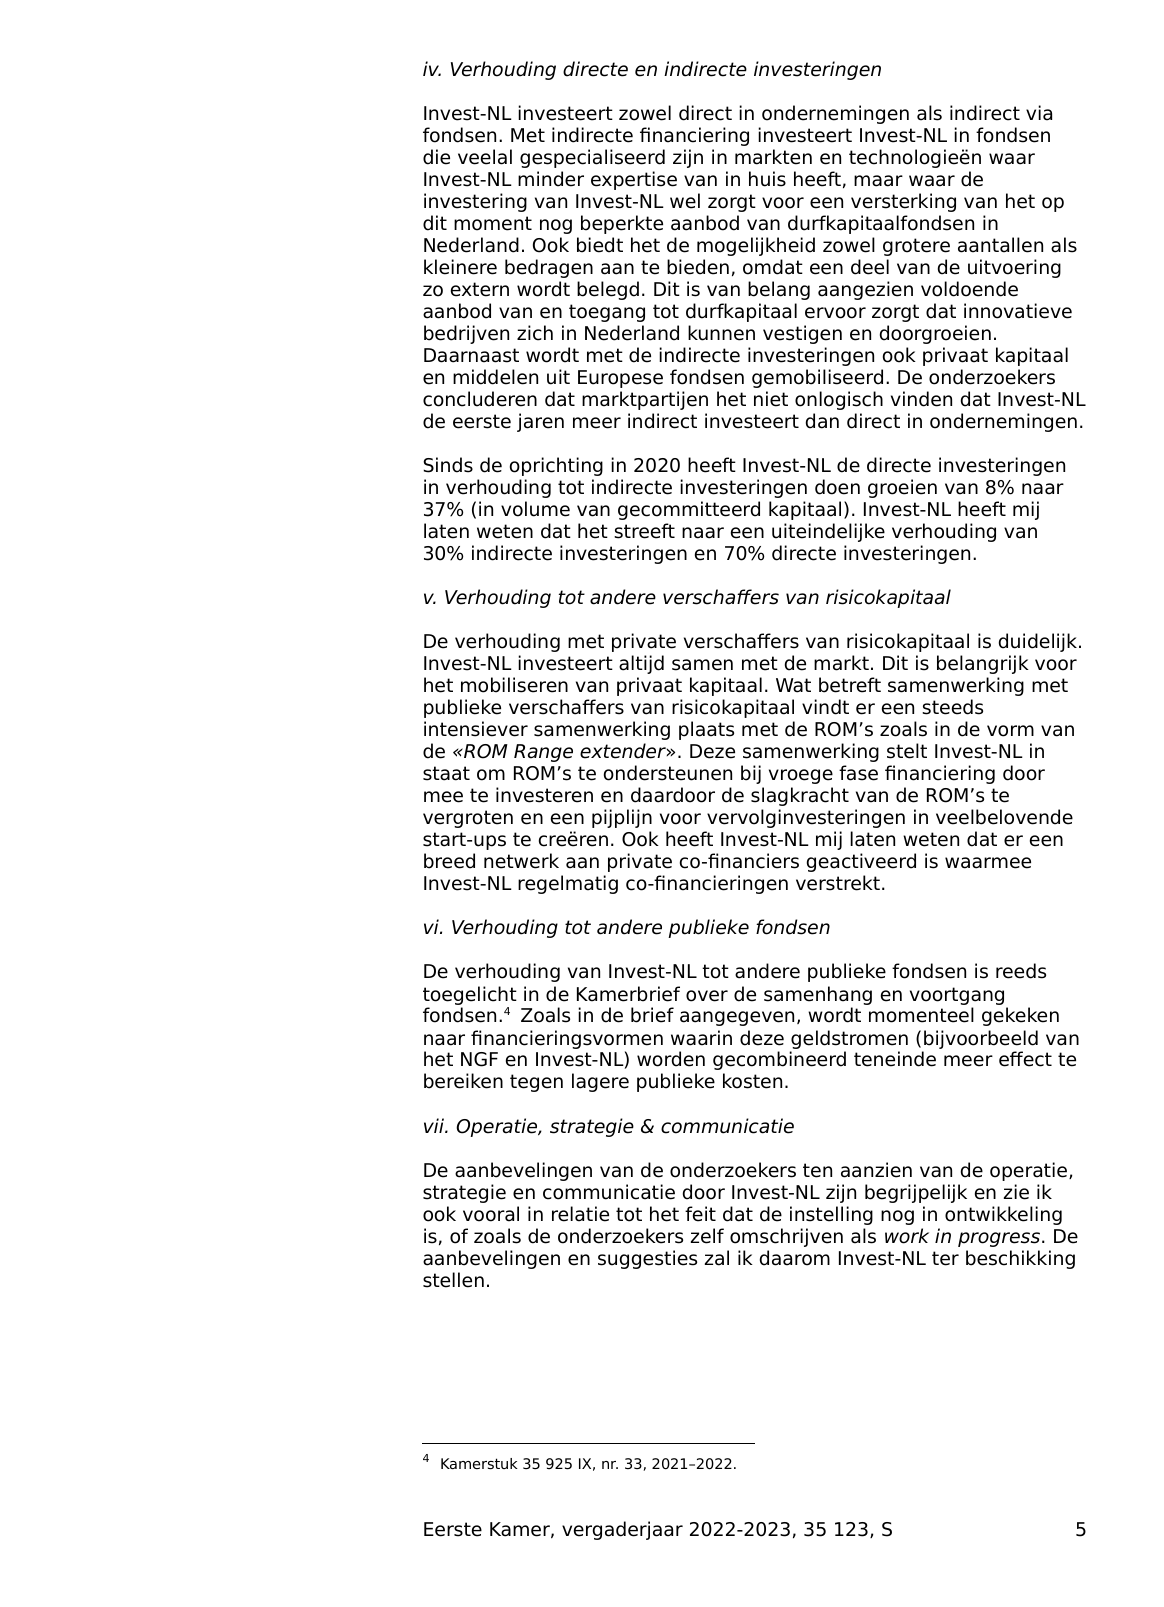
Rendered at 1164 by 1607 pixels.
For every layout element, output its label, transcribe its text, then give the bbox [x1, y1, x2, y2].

subtitle vi. Verhouding tot andere publieke fondsen [422, 917, 1087, 939]
text Kamerstuk 35 925 IX, nr. 33, 2021–2022. [422, 1452, 1087, 1474]
text De verhouding met private verschaffers van risicokapitaal is duidelijk. Invest-NL investeert altijd samen met de markt. Dit is belangrijk voor het mobiliseren van privaat kapitaal. Wat betreft samenwerking met publieke verschaffers van risicokapitaal vindt er een steeds intensiever samenwerking plaats met de ROM’s zoals in de vorm van de «ROM Range extender». Deze samenwerking stelt Invest-NL in staat om ROM’s te ondersteunen bij vroege fase financiering door mee te investeren en daardoor de slagkracht van de ROM’s te vergroten en een pijplijn voor vervolginvesteringen in veelbelovende start-ups te creëren. Ook heeft Invest-NL mij laten weten dat er een breed netwerk aan private co-financiers geactiveerd is waarmee Invest-NL regelmatig co-financieringen verstrekt. [422, 631, 1087, 895]
subtitle v. Verhouding tot andere verschaffers van risicokapitaal [422, 587, 1087, 609]
subtitle vii. Operatie, strategie & communicatie [422, 1116, 1087, 1137]
text De verhouding van Invest-NL tot andere publieke fondsen is reeds toegelicht in de Kamerbrief over de samenhang en voortgang fondsen. Zoals in de brief aangegeven, wordt momenteel gekeken naar financieringsvormen waarin deze geldstromen (bijvoorbeeld van het NGF en Invest-NL) worden gecombineerd teneinde meer effect te bereiken tegen lagere publieke kosten. [422, 961, 1087, 1093]
text Invest-NL investeert zowel direct in ondernemingen als indirect via fondsen. Met indirecte financiering investeert Invest-NL in fondsen die veelal gespecialiseerd zijn in markten en technologieën waar Invest-NL minder expertise van in huis heeft, maar waar de investering van Invest-NL wel zorgt voor een versterking van het op dit moment nog beperkte aanbod van durfkapitaalfondsen in Nederland. Ook biedt het de mogelijkheid zowel grotere aantallen als kleinere bedragen aan te bieden, omdat een deel van de uitvoering zo extern wordt belegd. Dit is van belang aangezien voldoende aanbod van en toegang tot durfkapitaal ervoor zorgt dat innovatieve bedrijven zich in Nederland kunnen vestigen en doorgroeien. Daarnaast wordt met de indirecte investeringen ook privaat kapitaal en middelen uit Europese fondsen gemobiliseerd. De onderzoekers concluderen dat marktpartijen het niet onlogisch vinden dat Invest-NL de eerste jaren meer indirect investeert dan direct in ondernemingen. [422, 103, 1087, 433]
subtitle iv. Verhouding directe en indirecte investeringen [422, 59, 1087, 81]
text Sinds de oprichting in 2020 heeft Invest-NL de directe investeringen in verhouding tot indirecte investeringen doen groeien van 8% naar 37% (in volume van gecommitteerd kapitaal). Invest-NL heeft mij laten weten dat het streeft naar een uiteindelijke verhouding van 30% indirecte investeringen en 70% directe investeringen. [422, 455, 1087, 565]
text De aanbevelingen van de onderzoekers ten aanzien van de operatie, strategie en communicatie door Invest-NL zijn begrijpelijk en zie ik ook vooral in relatie tot het feit dat de instelling nog in ontwikkeling is, of zoals de onderzoekers zelf omschrijven als work in progress. De aanbevelingen en suggesties zal ik daarom Invest-NL ter beschikking stellen. [422, 1160, 1087, 1292]
